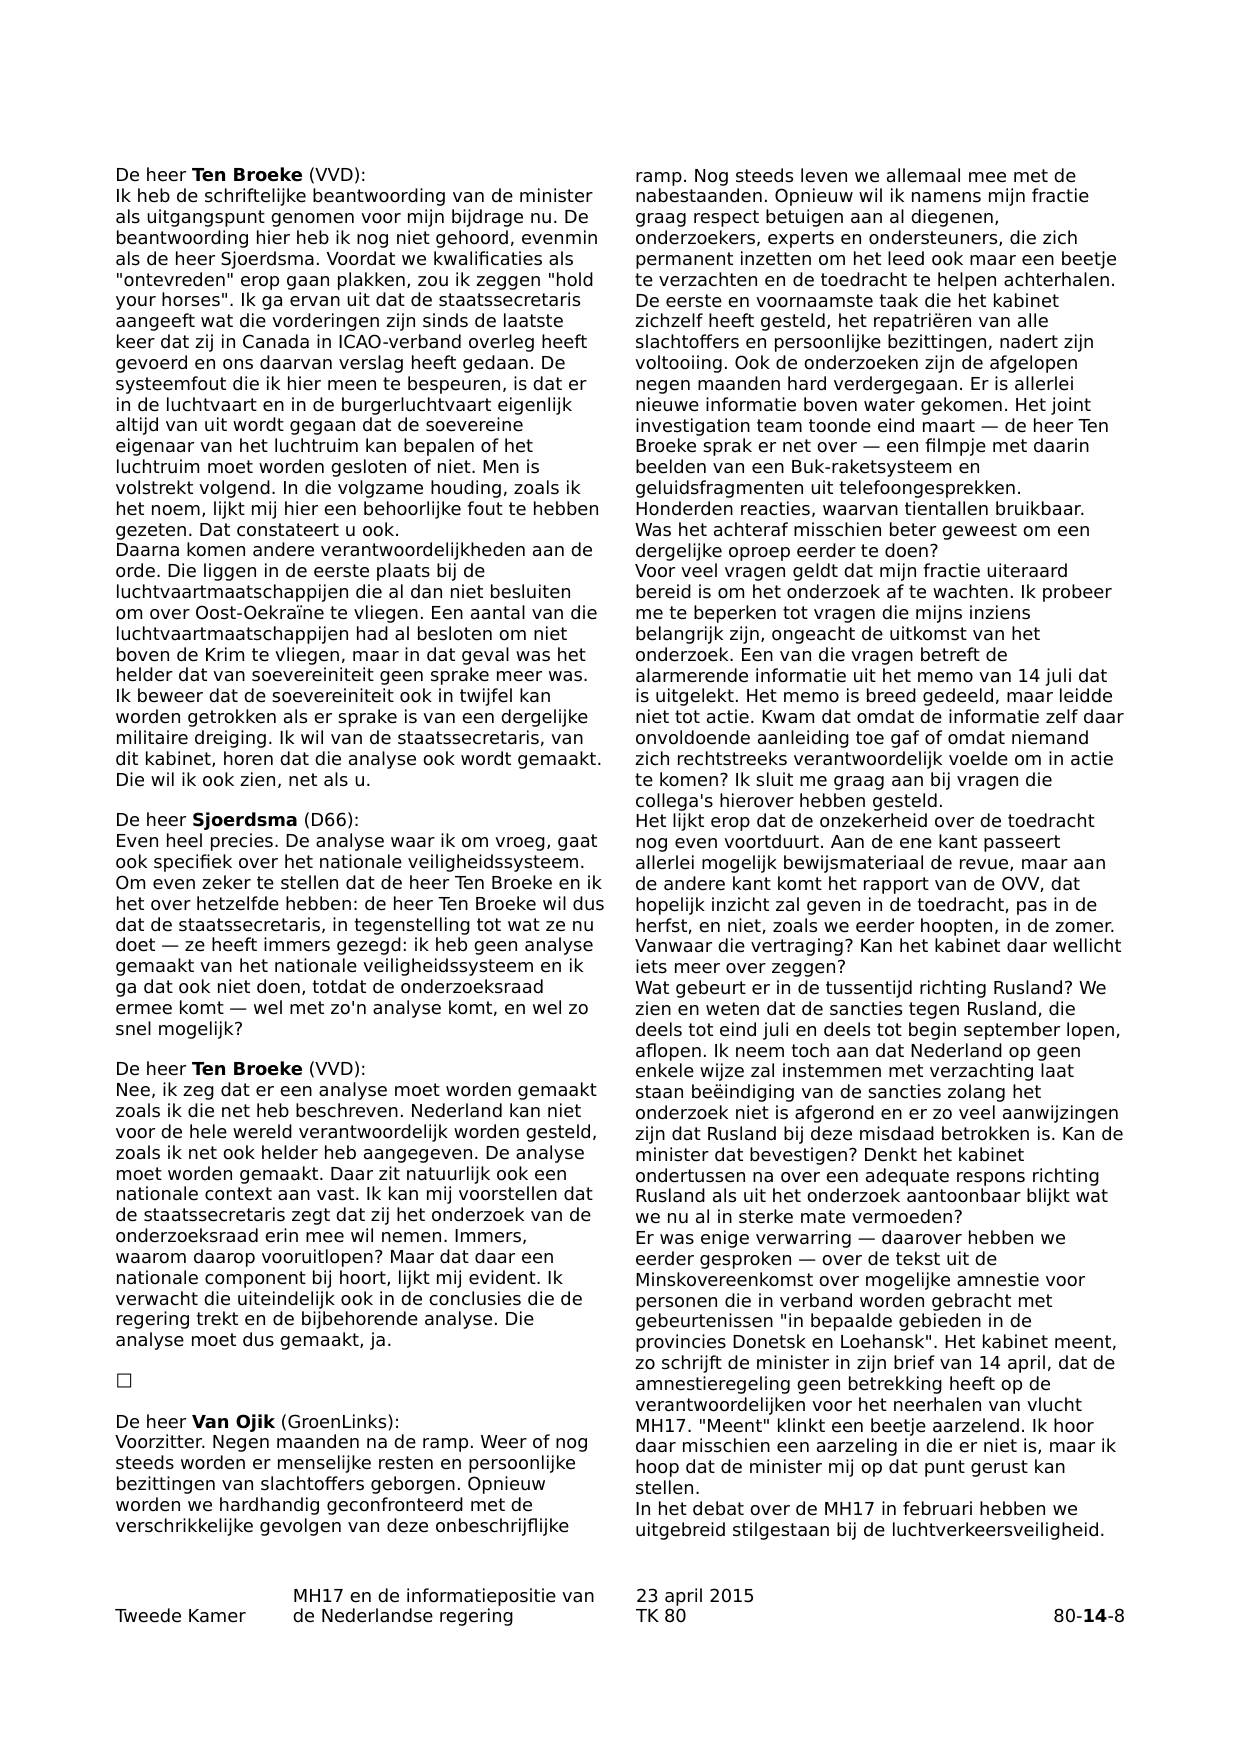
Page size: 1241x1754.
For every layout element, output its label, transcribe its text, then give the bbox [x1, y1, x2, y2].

text ⬜ [115, 1371, 605, 1392]
text De heer Van Ojik (GroenLinks): [115, 1412, 605, 1432]
text Voor veel vragen geldt dat mijn fractie uiteraard bereid is om het onderzoek af te wachten. Ik probeer me te beperken tot vragen die mijns inziens belangrijk zijn, ongeacht de uitkomst van het onderzoek. Een van die vragen betreft de alarmerende informatie uit het memo van 14 juli dat is uitgelekt. Het memo is breed gedeeld, maar leidde niet tot actie. Kwam dat omdat de informatie zelf daar onvoldoende aanleiding toe gaf of omdat niemand zich rechtstreeks verantwoordelijk voelde om in actie te komen? Ik sluit me graag aan bij vragen die collega's hierover hebben gesteld. [635, 561, 1125, 811]
text De heer Sjoerdsma (D66): [115, 810, 605, 831]
text Voorzitter. Negen maanden na de ramp. Weer of nog steeds worden er menselijke resten en persoonlijke bezittingen van slachtoffers geborgen. Opnieuw worden we hardhandig geconfronteerd met de verschrikkelijke gevolgen van deze onbeschrijflijke [115, 1432, 605, 1536]
text Wat gebeurt er in de tussentijd richting Rusland? We zien en weten dat de sancties tegen Rusland, die deels tot eind juli en deels tot begin september lopen, aflopen. Ik neem toch aan dat Nederland op geen enkele wijze zal instemmen met verzachting laat staan beëindiging van de sancties zolang het onderzoek niet is afgerond en er zo veel aanwijzingen zijn dat Rusland bij deze misdaad betrokken is. Kan de minister dat bevestigen? Denkt het kabinet ondertussen na over een adequate respons richting Rusland als uit het onderzoek aantoonbaar blijkt wat we nu al in sterke mate vermoeden? [635, 978, 1125, 1228]
text Even heel precies. De analyse waar ik om vroeg, gaat ook specifiek over het nationale veiligheidssysteem. Om even zeker te stellen dat de heer Ten Broeke en ik het over hetzelfde hebben: de heer Ten Broeke wil dus dat de staatssecretaris, in tegenstelling tot wat ze nu doet — ze heeft immers gezegd: ik heb geen analyse gemaakt van het nationale veiligheidssysteem en ik ga dat ook niet doen, totdat de onderzoeksraad ermee komt — wel met zo'n analyse komt, en wel zo snel mogelijk? [115, 831, 605, 1039]
text In het debat over de MH17 in februari hebben we uitgebreid stilgestaan bij de luchtverkeersveiligheid. [635, 1499, 1125, 1540]
text Er was enige verwarring — daarover hebben we eerder gesproken — over de tekst uit de Minskovereenkomst over mogelijke amnestie voor personen die in verband worden gebracht met gebeurtenissen "in bepaalde gebieden in de provincies Donetsk en Loehansk". Het kabinet meent, zo schrijft de minister in zijn brief van 14 april, dat de amnestieregeling geen betrekking heeft op de verantwoordelijken voor het neerhalen van vlucht MH17. "Meent" klinkt een beetje aarzelend. Ik hoor daar misschien een aarzeling in die er niet is, maar ik hoop dat de minister mij op dat punt gerust kan stellen. [635, 1228, 1125, 1499]
text De heer Ten Broeke (VVD): [115, 165, 605, 186]
text Daarna komen andere verantwoordelijkheden aan de orde. Die liggen in de eerste plaats bij de luchtvaartmaatschappijen die al dan niet besluiten om over Oost-Oekraïne te vliegen. Een aantal van die luchtvaartmaatschappijen had al besloten om niet boven de Krim te vliegen, maar in dat geval was het helder dat van soevereiniteit geen sprake meer was. Ik beweer dat de soevereiniteit ook in twijfel kan worden getrokken als er sprake is van een dergelijke militaire dreiging. Ik wil van de staatssecretaris, van dit kabinet, horen dat die analyse ook wordt gemaakt. Die wil ik ook zien, net als u. [115, 540, 605, 790]
text Nee, ik zeg dat er een analyse moet worden gemaakt zoals ik die net heb beschreven. Nederland kan niet voor de hele wereld verantwoordelijk worden gesteld, zoals ik net ook helder heb aangegeven. De analyse moet worden gemaakt. Daar zit natuurlijk ook een nationale context aan vast. Ik kan mij voorstellen dat de staatssecretaris zegt dat zij het onderzoek van de onderzoeksraad erin mee wil nemen. Immers, waarom daarop vooruitlopen? Maar dat daar een nationale component bij hoort, lijkt mij evident. Ik verwacht die uiteindelijk ook in de conclusies die de regering trekt en de bijbehorende analyse. Die analyse moet dus gemaakt, ja. [115, 1080, 605, 1351]
text De heer Ten Broeke (VVD): [115, 1059, 605, 1080]
text Het lijkt erop dat de onzekerheid over de toedracht nog even voortduurt. Aan de ene kant passeert allerlei mogelijk bewijsmateriaal de revue, maar aan de andere kant komt het rapport van de OVV, dat hopelijk inzicht zal geven in de toedracht, pas in de herfst, en niet, zoals we eerder hoopten, in de zomer. Vanwaar die vertraging? Kan het kabinet daar wellicht iets meer over zeggen? [635, 811, 1125, 978]
text ramp. Nog steeds leven we allemaal mee met de nabestaanden. Opnieuw wil ik namens mijn fractie graag respect betuigen aan al diegenen, onderzoekers, experts en ondersteuners, die zich permanent inzetten om het leed ook maar een beetje te verzachten en de toedracht te helpen achterhalen. [635, 165, 1125, 290]
text Ik heb de schriftelijke beantwoording van de minister als uitgangspunt genomen voor mijn bijdrage nu. De beantwoording hier heb ik nog niet gehoord, evenmin als de heer Sjoerdsma. Voordat we kwalificaties als "ontevreden" erop gaan plakken, zou ik zeggen "hold your horses". Ik ga ervan uit dat de staatssecretaris aangeeft wat die vorderingen zijn sinds de laatste keer dat zij in Canada in ICAO-verband overleg heeft gevoerd en ons daarvan verslag heeft gedaan. De systeemfout die ik hier meen te bespeuren, is dat er in de luchtvaart en in de burgerluchtvaart eigenlijk altijd van uit wordt gegaan dat de soevereine eigenaar van het luchtruim kan bepalen of het luchtruim moet worden gesloten of niet. Men is volstrekt volgend. In die volgzame houding, zoals ik het noem, lijkt mij hier een behoorlijke fout te hebben gezeten. Dat constateert u ook. [115, 186, 605, 540]
text De eerste en voornaamste taak die het kabinet zichzelf heeft gesteld, het repatriëren van alle slachtoffers en persoonlijke bezittingen, nadert zijn voltooiing. Ook de onderzoeken zijn de afgelopen negen maanden hard verdergegaan. Er is allerlei nieuwe informatie boven water gekomen. Het joint investigation team toonde eind maart — de heer Ten Broeke sprak er net over — een filmpje met daarin beelden van een Buk-raketsysteem en geluidsfragmenten uit telefoongesprekken. Honderden reacties, waarvan tientallen bruikbaar. Was het achteraf misschien beter geweest om een dergelijke oproep eerder te doen? [635, 290, 1125, 561]
